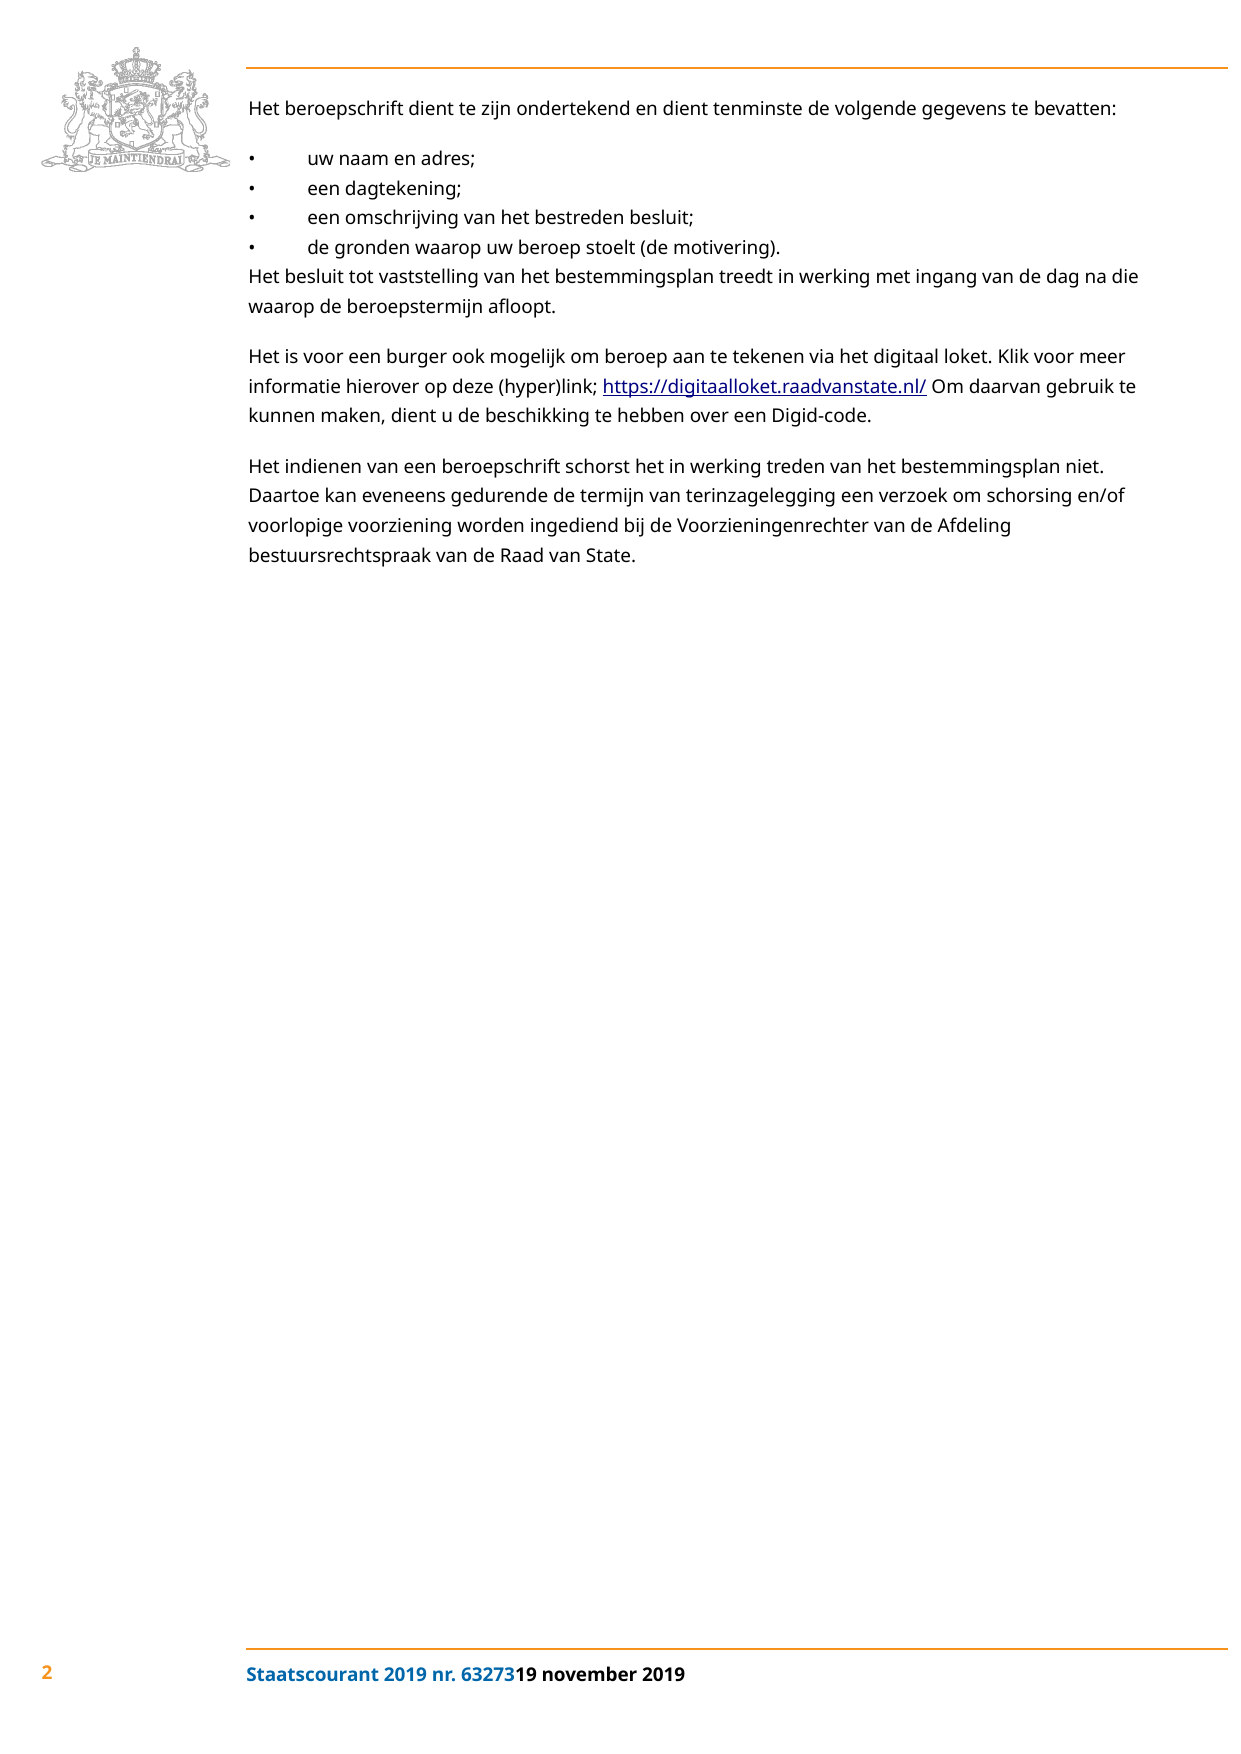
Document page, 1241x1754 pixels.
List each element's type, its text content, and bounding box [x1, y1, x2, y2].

list uw naam en adres; [248, 145, 1152, 171]
list een omschrijving van het bestreden besluit; [248, 204, 1152, 230]
text Het indienen van een beroepschrift schorst het in werking treden van het bestemmingsplan niet. Daartoe kan eveneens gedurende de termijn van terinzagelegging een verzoek om schorsing en/of voorlopige voorziening worden ingediend bij de Voorzieningenrechter van de Afdeling bestuursrechtspraak van de Raad van State. [248, 453, 1152, 568]
text Het is voor een burger ook mogelijk om beroep aan te tekenen via het digitaal loket. Klik voor meer informatie hierover op deze (hyper)link; https://digitaalloket.raadvanstate.nl/ Om daarvan gebruik te kunnen maken, dient u de beschikking te hebben over een Digid-code. [248, 343, 1152, 428]
text Het beroepschrift dient te zijn ondertekend en dient tenminste de volgende gegevens te bevatten: [248, 95, 1152, 121]
text Het besluit tot vaststelling van het bestemmingsplan treedt in werking met ingang van de dag na die waarop de beroepstermijn afloopt. [248, 263, 1152, 319]
list de gronden waarop uw beroep stoelt (de motivering). [248, 234, 1152, 260]
list een dagtekening; [248, 175, 1152, 201]
picture [41, 47, 231, 172]
